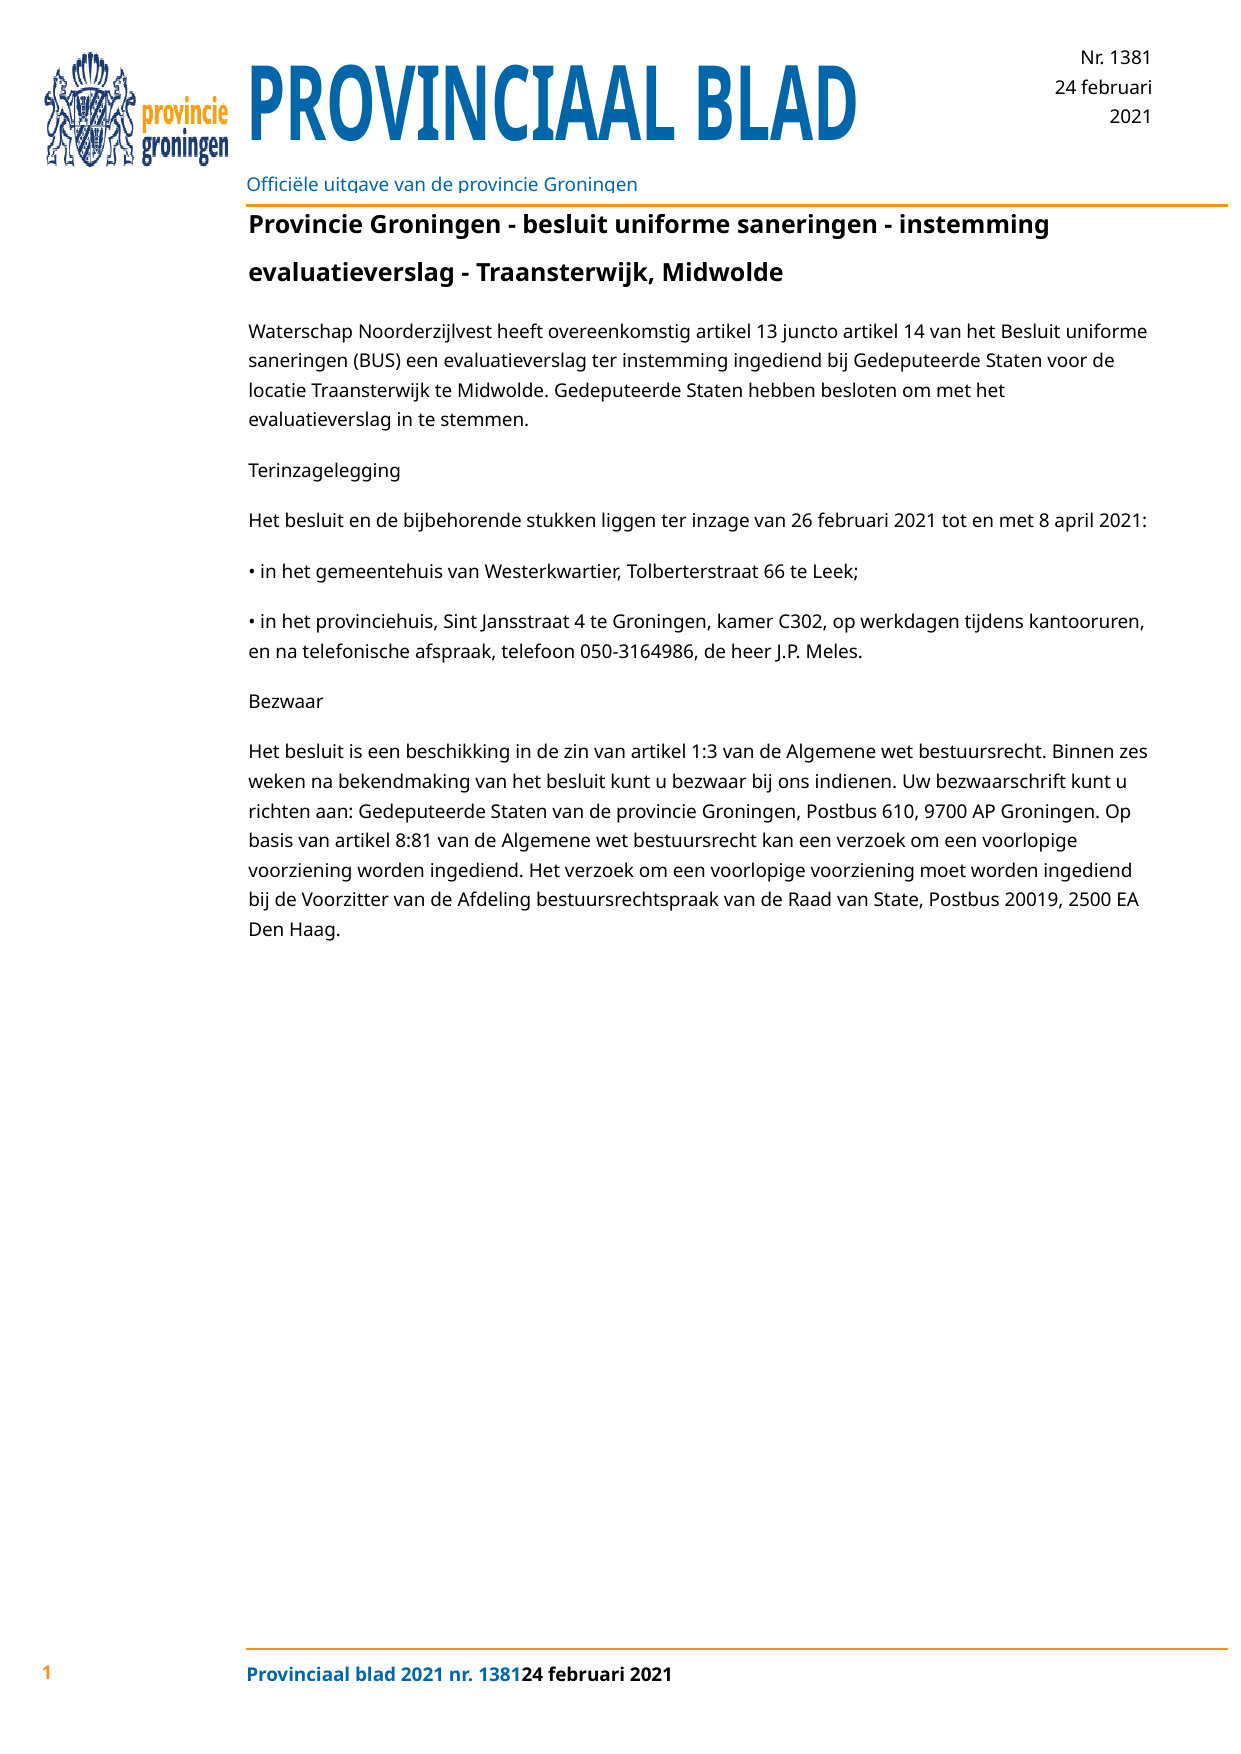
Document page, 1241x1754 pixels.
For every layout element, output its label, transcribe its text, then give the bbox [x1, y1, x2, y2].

text Het besluit en de bijbehorende stukken liggen ter inzage van 26 februari 2021 tot en met 8 april 2021: [248, 507, 1152, 533]
text Waterschap Noorderzijlvest heeft overeenkomstig artikel 13 juncto artikel 14 van het Besluit uniforme saneringen (BUS) een evaluatieverslag ter instemming ingediend bij Gedeputeerde Staten voor de locatie Traansterwijk te Midwolde. Gedeputeerde Staten hebben besloten om met het evaluatieverslag in te stemmen. [248, 318, 1152, 432]
text Terinzagelegging [248, 457, 1152, 483]
text Het besluit is een beschikking in de zin van artikel 1:3 van de Algemene wet bestuursrecht. Binnen zes weken na bekendmaking van het besluit kunt u bezwaar bij ons indienen. Uw bezwaarschrift kunt u richten aan: Gedeputeerde Staten van de provincie Groningen, Postbus 610, 9700 AP Groningen. Op basis van artikel 8:81 van de Algemene wet bestuursrecht kan een verzoek om een voorlopige voorziening worden ingediend. Het verzoek om een voorlopige voorziening moet worden ingediend bij de Voorzitter van de Afdeling bestuursrechtspraak van de Raad van State, Postbus 20019, 2500 EA Den Haag. [248, 739, 1152, 942]
picture [41, 47, 231, 172]
text • in het gemeentehuis van Westerkwartier, Tolberterstraat 66 te Leek; [248, 558, 1152, 584]
text • in het provinciehuis, Sint Jansstraat 4 te Groningen, kamer C302, op werkdagen tijdens kantooruren, en na telefonische afspraak, telefoon 050-3164986, de heer J.P. Meles. [248, 608, 1152, 664]
text Provincie Groningen - besluit uniforme saneringen - instemming evaluatieverslag - Traansterwijk, Midwolde [248, 207, 1152, 288]
text Bezwaar [248, 688, 1152, 714]
